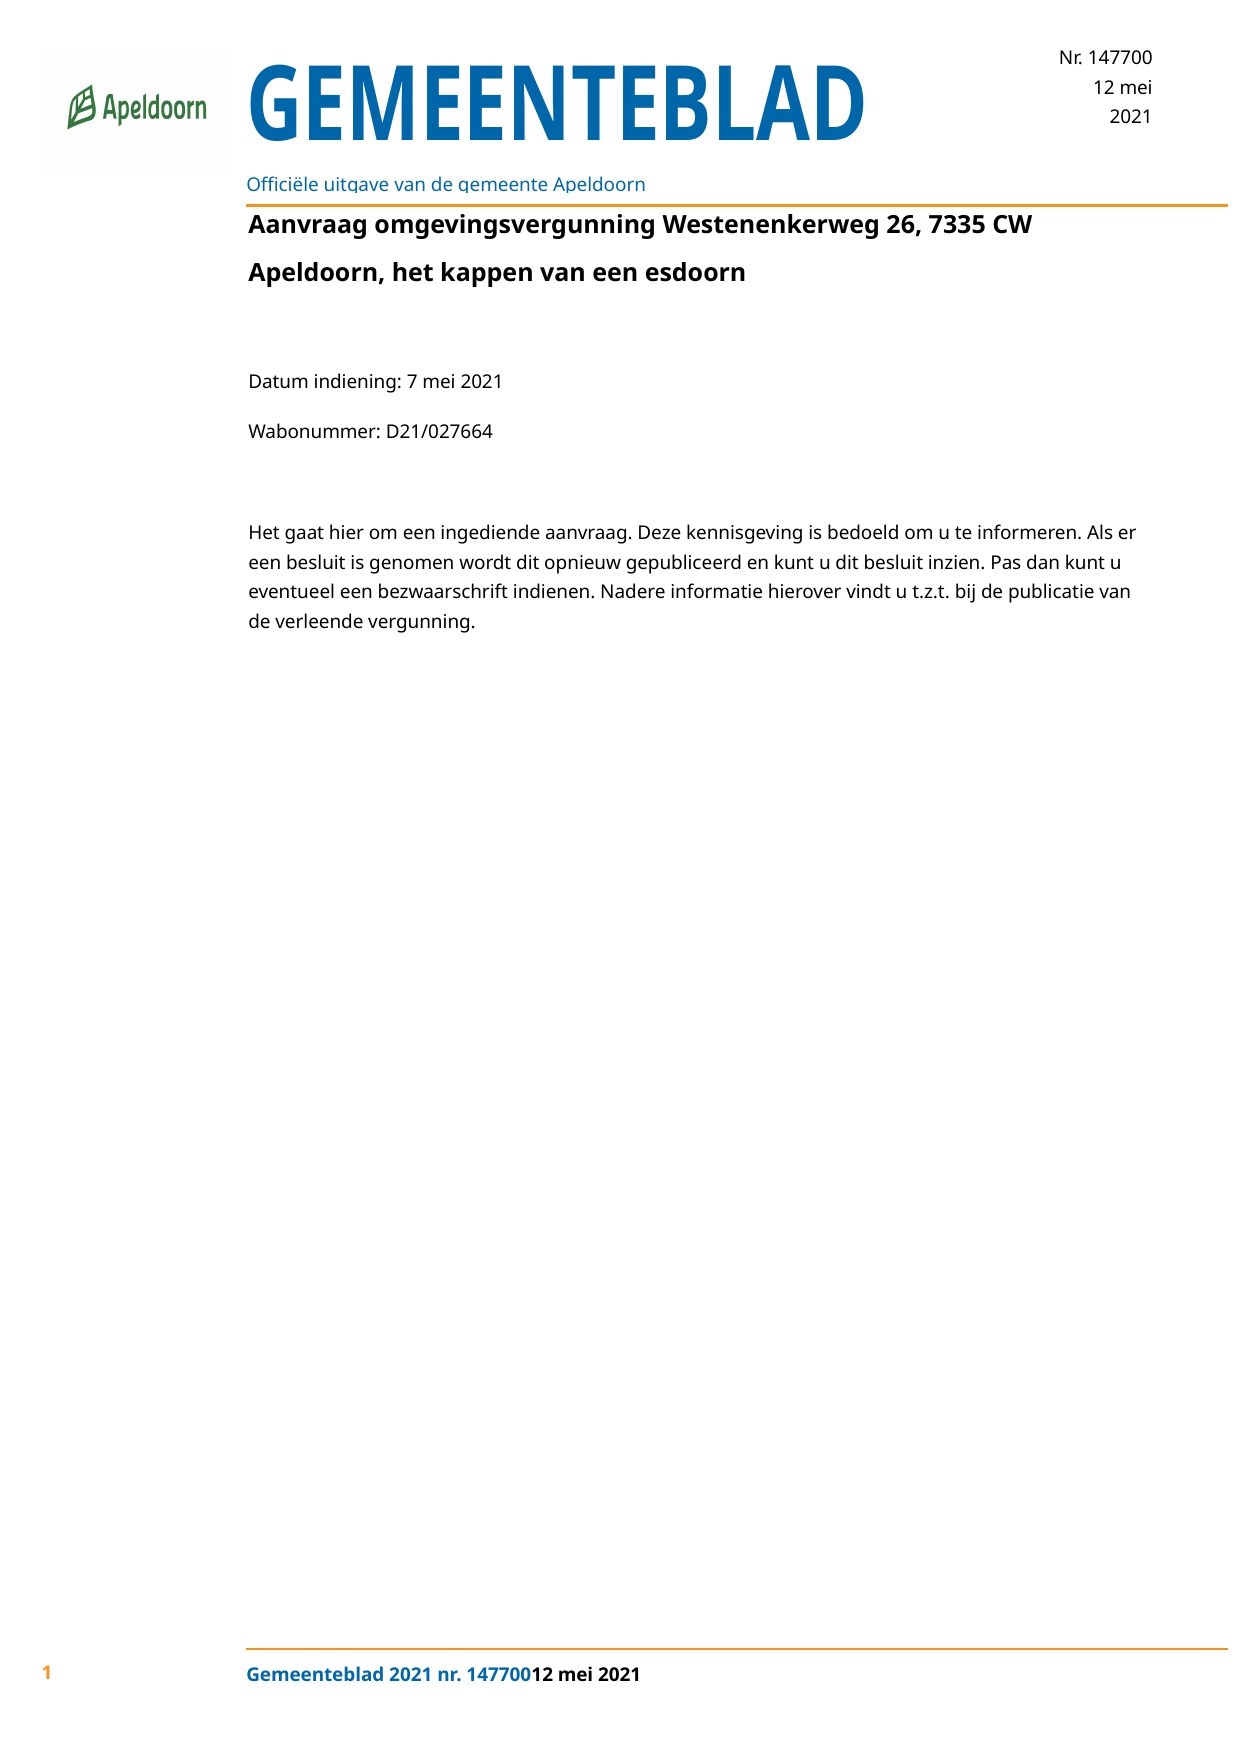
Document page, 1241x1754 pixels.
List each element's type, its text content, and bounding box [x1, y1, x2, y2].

text Datum indiening: 7 mei 2021 [248, 368, 1152, 394]
text Het gaat hier om een ingediende aanvraag. Deze kennisgeving is bedoeld om u te informeren. Als er een besluit is genomen wordt dit opnieuw gepubliceerd en kunt u dit besluit inzien. Pas dan kunt u eventueel een bezwaarschrift indienen. Nadere informatie hierover vindt u t.z.t. bij de publicatie van de verleende vergunning. [248, 519, 1152, 634]
picture [41, 47, 231, 172]
text Wabonummer: D21/027664 [248, 419, 1152, 444]
text Aanvraag omgevingsvergunning Westenenkerweg 26, 7335 CW Apeldoorn, het kappen van een esdoorn [248, 207, 1152, 288]
